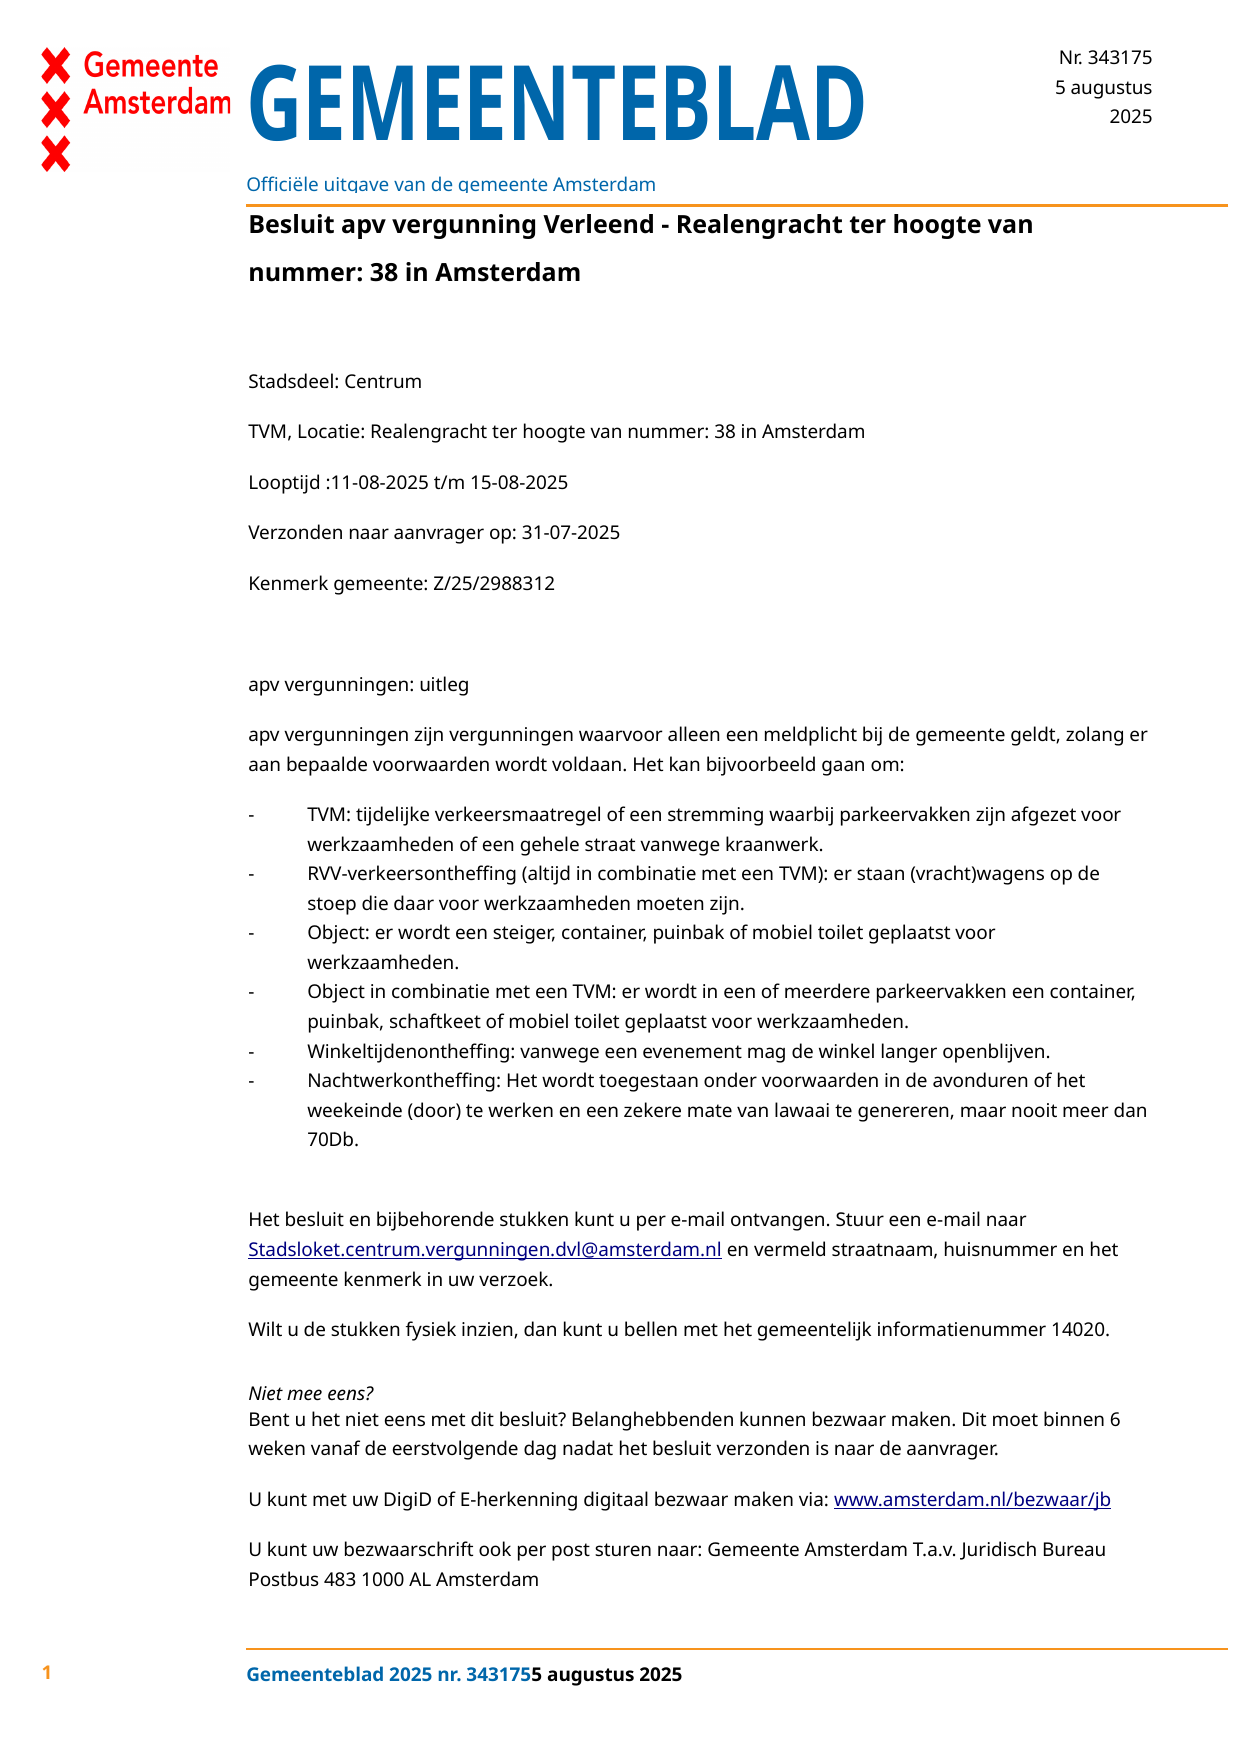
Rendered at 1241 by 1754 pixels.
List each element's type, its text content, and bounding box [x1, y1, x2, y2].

text Verzonden naar aanvrager op: 31-07-2025 [248, 519, 1152, 545]
text Bent u het niet eens met dit besluit? Belanghebbenden kunnen bezwaar maken. Dit moet binnen 6 weken vanaf de eerstvolgende dag nadat het besluit verzonden is naar de aanvrager. [248, 1406, 1152, 1461]
text apv vergunningen: uitleg [248, 671, 1152, 697]
picture [41, 47, 231, 172]
text U kunt uw bezwaarschrift ook per post sturen naar: Gemeente Amsterdam T.a.v. Juridisch Bureau Postbus 483 1000 AL Amsterdam [248, 1536, 1152, 1592]
list RVV-verkeersontheffing (altijd in combinatie met een TVM): er staan (vracht)wagens op de stoep die daar voor werkzaamheden moeten zijn. [248, 860, 1152, 916]
text TVM, Locatie: Realengracht ter hoogte van nummer: 38 in Amsterdam [248, 419, 1152, 444]
list Object: er wordt een steiger, container, puinbak of mobiel toilet geplaatst voor werkzaamheden. [248, 919, 1152, 975]
list TVM: tijdelijke verkeersmaatregel of een stremming waarbij parkeervakken zijn afgezet voor werkzaamheden of een gehele straat vanwege kraanwerk. [248, 801, 1152, 857]
text Het besluit en bijbehorende stukken kunt u per e-mail ontvangen. Stuur een e-mail naar Stadsloket.centrum.vergunningen.dvl@amsterdam.nl en vermeld straatnaam, huisnummer en het gemeente kenmerk in uw verzoek. [248, 1207, 1152, 1292]
list Nachtwerkontheffing: Het wordt toegestaan onder voorwaarden in de avonduren of het weekeinde (door) te werken en een zekere mate van lawaai te genereren, maar nooit meer dan 70Db. [248, 1067, 1152, 1152]
text Besluit apv vergunning Verleend - Realengracht ter hoogte van nummer: 38 in Amsterdam [248, 207, 1152, 288]
text Kenmerk gemeente: Z/25/2988312 [248, 570, 1152, 596]
text Niet mee eens? [248, 1380, 1152, 1406]
list Winkeltijdenontheffing: vanwege een evenement mag de winkel langer openblijven. [248, 1038, 1152, 1064]
text Looptijd :11-08-2025 t/m 15-08-2025 [248, 469, 1152, 495]
text Stadsdeel: Centrum [248, 368, 1152, 394]
text Wilt u de stukken fysiek inzien, dan kunt u bellen met het gemeentelijk informatienummer 14020. [248, 1316, 1152, 1342]
text U kunt met uw DigiD of E-herkenning digitaal bezwaar maken via: www.amsterdam.nl/bezwaar/jb [248, 1486, 1152, 1512]
list Object in combinatie met een TVM: er wordt in een of meerdere parkeervakken een container, puinbak, schaftkeet of mobiel toilet geplaatst voor werkzaamheden. [248, 979, 1152, 1034]
text apv vergunningen zijn vergunningen waarvoor alleen een meldplicht bij de gemeente geldt, zolang er aan bepaalde voorwaarden wordt voldaan. Het kan bijvoorbeeld gaan om: [248, 721, 1152, 777]
